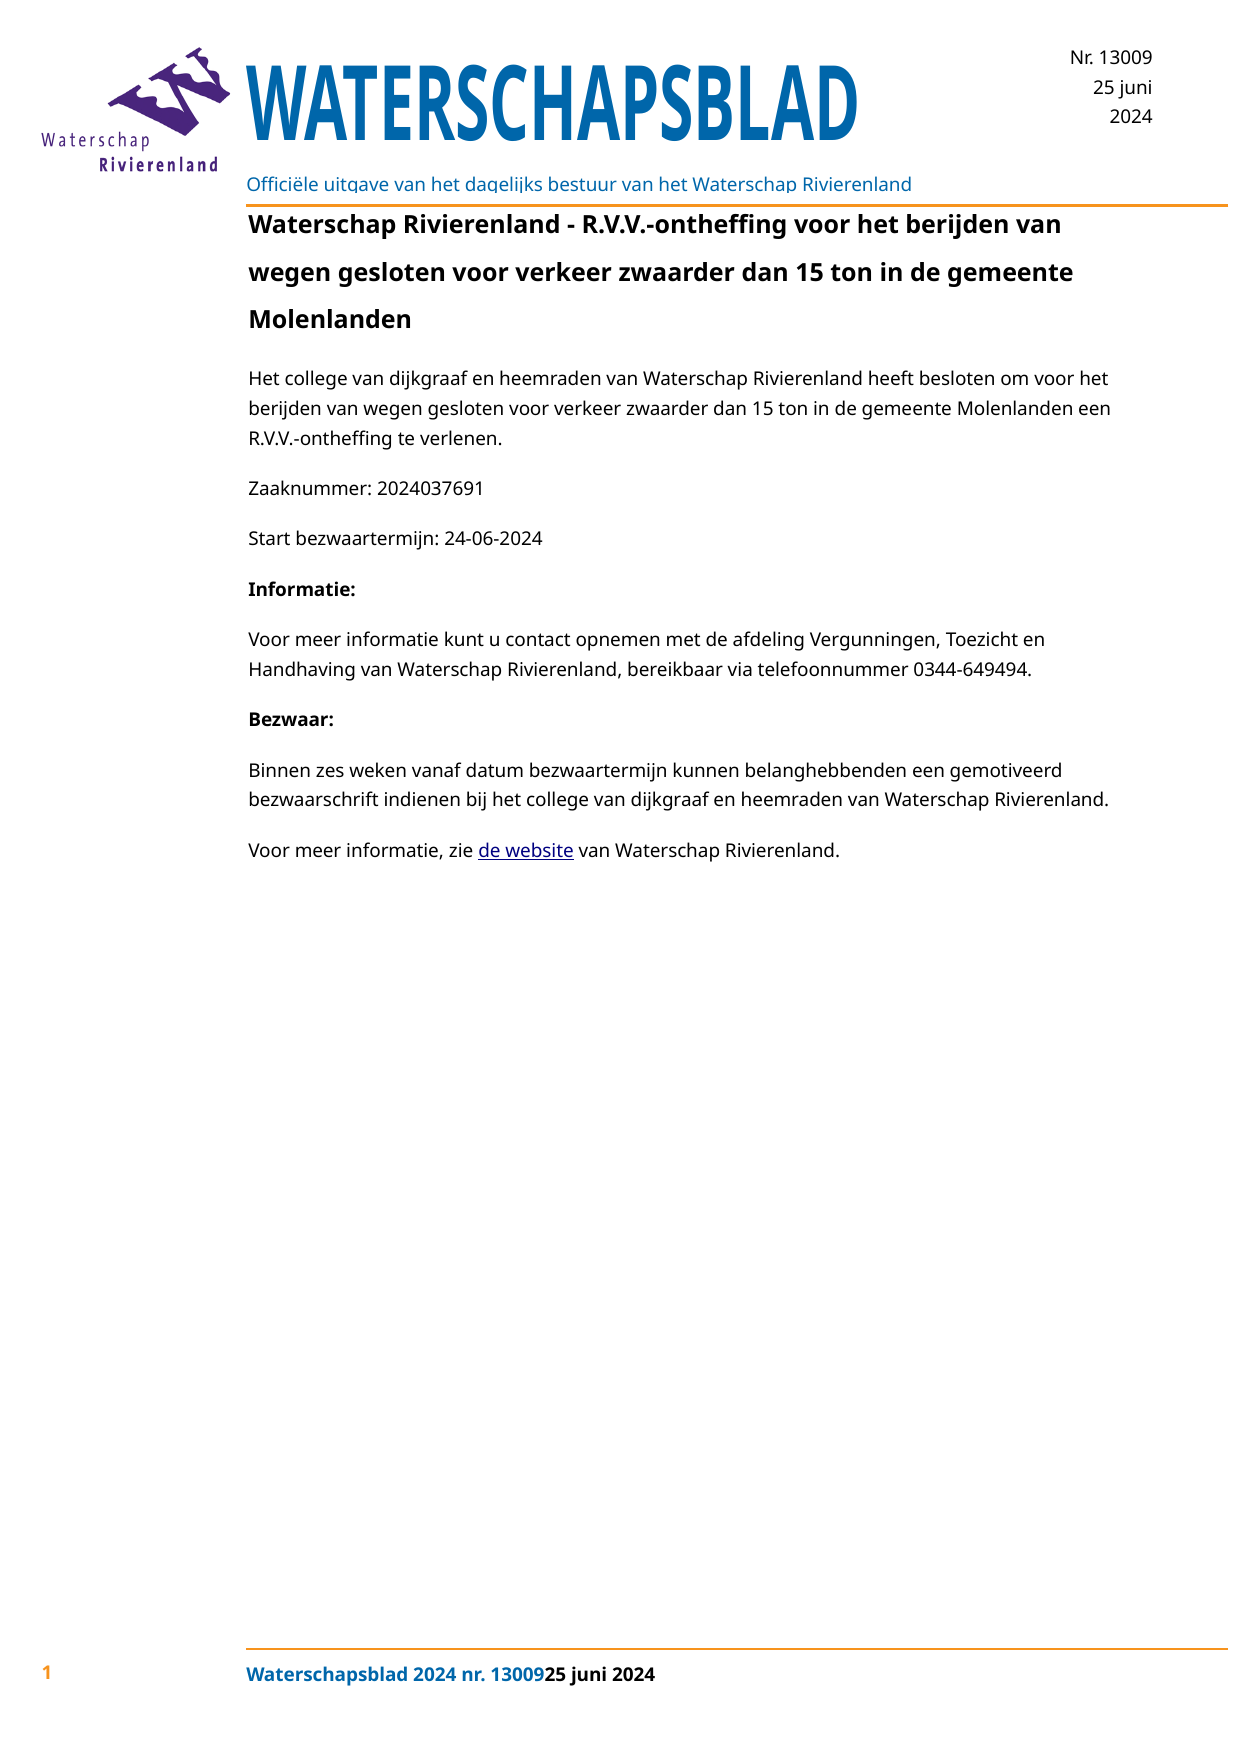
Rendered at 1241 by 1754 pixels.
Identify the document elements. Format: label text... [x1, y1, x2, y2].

text Waterschap Rivierenland - R.V.V.-ontheffing voor het berijden van wegen gesloten voor verkeer zwaarder dan 15 ton in de gemeente Molenlanden [248, 207, 1152, 336]
text Binnen zes weken vanaf datum bezwaartermijn kunnen belanghebbenden een gemotiveerd bezwaarschrift indienen bij het college van dijkgraaf en heemraden van Waterschap Rivierenland. [248, 757, 1152, 812]
text Start bezwaartermijn: 24-06-2024 [248, 526, 1152, 551]
text Zaaknummer: 2024037691 [248, 475, 1152, 501]
text Het college van dijkgraaf en heemraden van Waterschap Rivierenland heeft besloten om voor het berijden van wegen gesloten voor verkeer zwaarder dan 15 ton in de gemeente Molenlanden een R.V.V.-ontheffing te verlenen. [248, 366, 1152, 450]
text Voor meer informatie kunt u contact opnemen met de afdeling Vergunningen, Toezicht en Handhaving van Waterschap Rivierenland, bereikbaar via telefoonnummer 0344-649494. [248, 626, 1152, 682]
text Bezwaar: [248, 706, 1152, 732]
text Informatie: [248, 576, 1152, 602]
text Voor meer informatie, zie de website van Waterschap Rivierenland. [248, 837, 1152, 862]
picture [41, 47, 231, 172]
